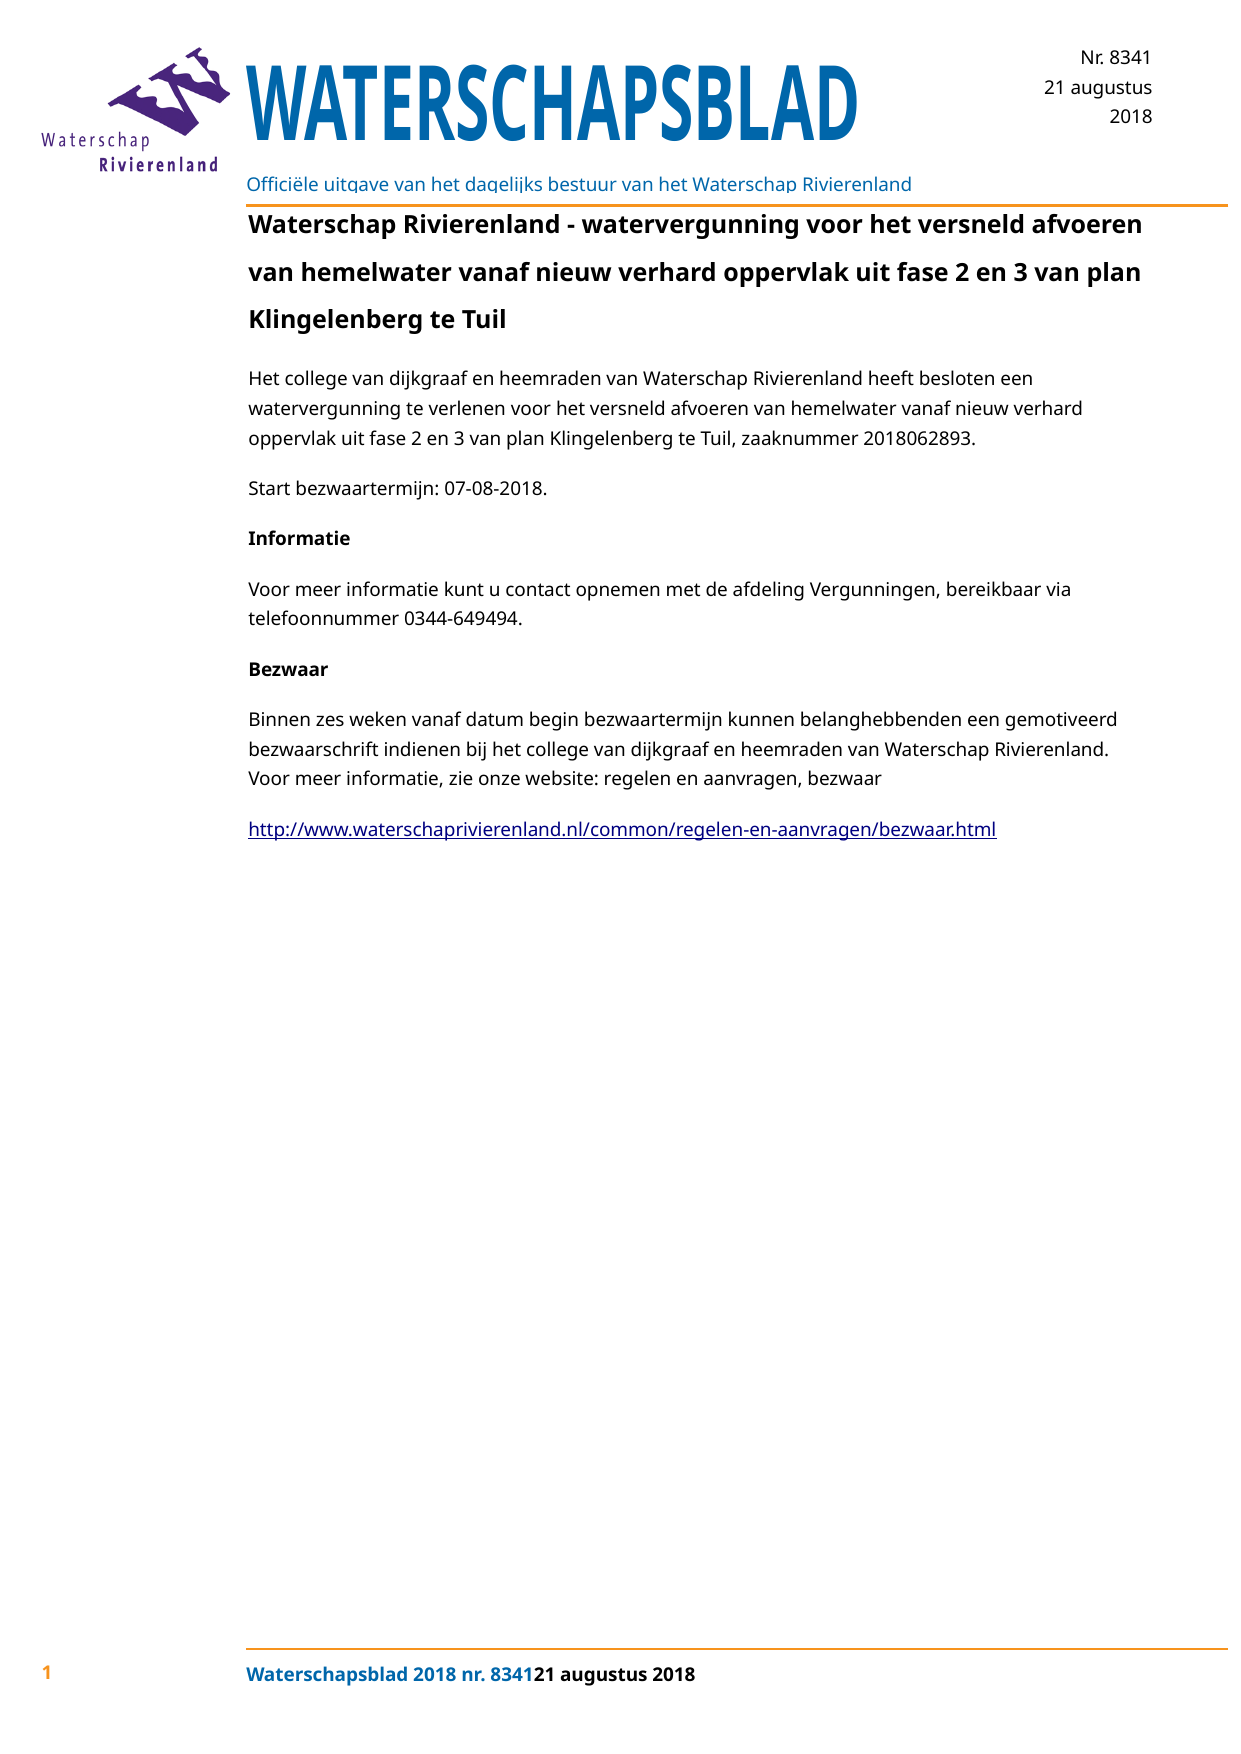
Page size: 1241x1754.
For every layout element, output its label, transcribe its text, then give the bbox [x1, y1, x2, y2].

text http://www.waterschaprivierenland.nl/common/regelen-en-aanvragen/bezwaar.html [248, 816, 1152, 842]
text Informatie [248, 526, 1152, 551]
picture [41, 47, 231, 172]
text Waterschap Rivierenland - watervergunning voor het versneld afvoeren van hemelwater vanaf nieuw verhard oppervlak uit fase 2 en 3 van plan Klingelenberg te Tuil [248, 207, 1152, 336]
text Binnen zes weken vanaf datum begin bezwaartermijn kunnen belanghebbenden een gemotiveerd bezwaarschrift indienen bij het college van dijkgraaf en heemraden van Waterschap Rivierenland. Voor meer informatie, zie onze website: regelen en aanvragen, bezwaar [248, 706, 1152, 791]
text Start bezwaartermijn: 07-08-2018. [248, 475, 1152, 501]
text Voor meer informatie kunt u contact opnemen met de afdeling Vergunningen, bereikbaar via telefoonnummer 0344-649494. [248, 576, 1152, 631]
text Het college van dijkgraaf en heemraden van Waterschap Rivierenland heeft besloten een watervergunning te verlenen voor het versneld afvoeren van hemelwater vanaf nieuw verhard oppervlak uit fase 2 en 3 van plan Klingelenberg te Tuil, zaaknummer 2018062893. [248, 366, 1152, 450]
text Bezwaar [248, 656, 1152, 682]
